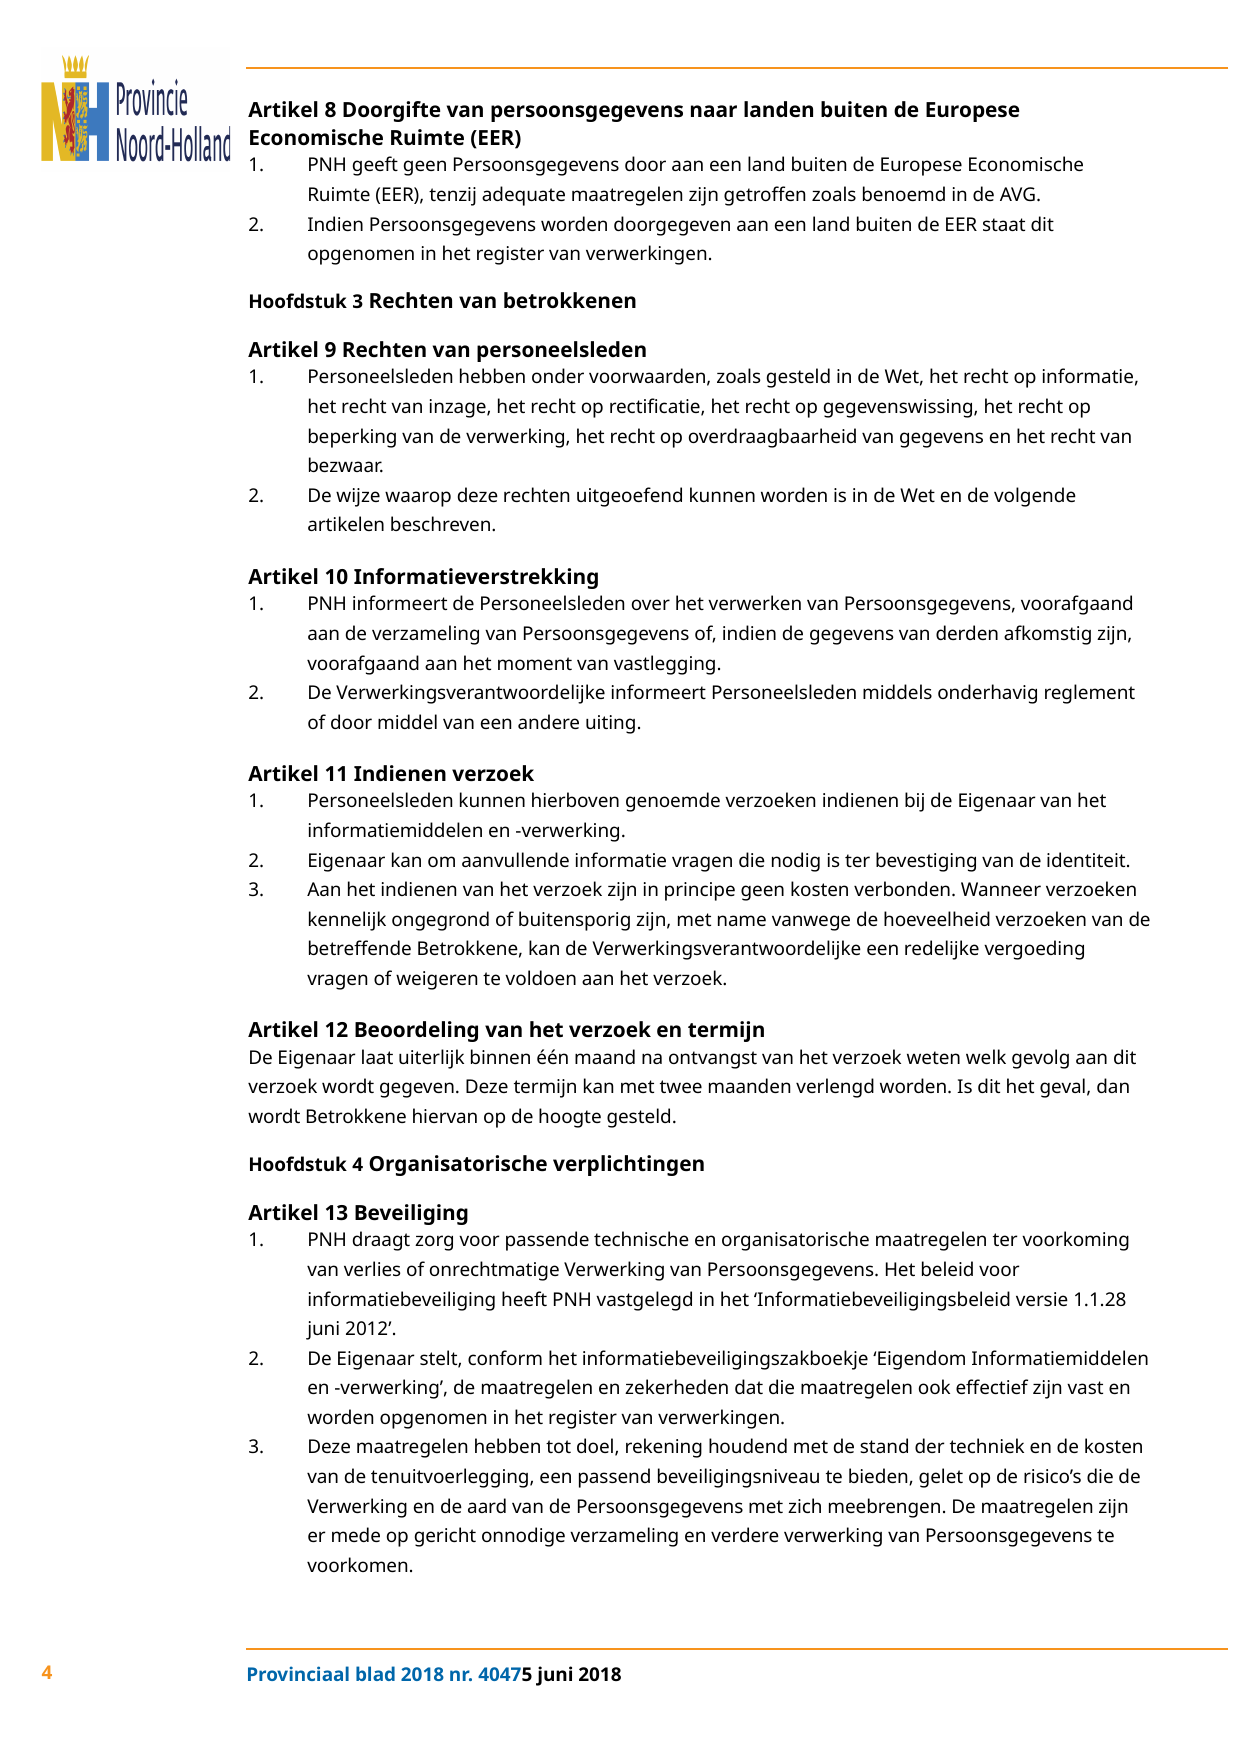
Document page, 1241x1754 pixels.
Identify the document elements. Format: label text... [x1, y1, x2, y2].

list Eigenaar kan om aanvullende informatie vragen die nodig is ter bevestiging van de identiteit. [248, 847, 1152, 873]
text Artikel 9 Rechten van personeelsleden [248, 335, 1152, 364]
list Personeelsleden hebben onder voorwaarden, zoals gesteld in de Wet, het recht op informatie, het recht van inzage, het recht op rectificatie, het recht op gegevenswissing, het recht op beperking van de verwerking, het recht op overdraagbaarheid van gegevens en het recht van bezwaar. [248, 364, 1152, 478]
list Deze maatregelen hebben tot doel, rekening houdend met de stand der techniek en de kosten van de tenuitvoerlegging, een passend beveiligingsniveau te bieden, gelet op de risico’s die de Verwerking en de aard van de Persoonsgegevens met zich meebrengen. De maatregelen zijn er mede op gericht onnodige verzameling en verdere verwerking van Persoonsgegevens te voorkomen. [248, 1434, 1152, 1578]
list De wijze waarop deze rechten uitgeoefend kunnen worden is in de Wet en de volgende artikelen beschreven. [248, 482, 1152, 537]
list Aan het indienen van het verzoek zijn in principe geen kosten verbonden. Wanneer verzoeken kennelijk ongegrond of buitensporig zijn, met name vanwege de hoeveelheid verzoeken van de betreffende Betrokkene, kan de Verwerkingsverantwoordelijke een redelijke vergoeding vragen of weigeren te voldoen aan het verzoek. [248, 876, 1152, 991]
text De Eigenaar laat uiterlijk binnen één maand na ontvangst van het verzoek weten welk gevolg aan dit verzoek wordt gegeven. Deze termijn kan met twee maanden verlengd worden. Is dit het geval, dan wordt Betrokkene hiervan op de hoogte gesteld. [248, 1044, 1152, 1129]
list Personeelsleden kunnen hierboven genoemde verzoeken indienen bij de Eigenaar van het informatiemiddelen en -verwerking. [248, 788, 1152, 843]
list PNH geeft geen Persoonsgegevens door aan een land buiten de Europese Economische Ruimte (EER), tenzij adequate maatregelen zijn getroffen zoals benoemd in de AVG. [248, 152, 1152, 207]
text Artikel 13 Beveiliging [248, 1198, 1152, 1227]
text Artikel 11 Indienen verzoek [248, 759, 1152, 788]
list PNH draagt zorg voor passende technische en organisatorische maatregelen ter voorkoming van verlies of onrechtmatige Verwerking van Persoonsgegevens. Het beleid voor informatiebeveiliging heeft PNH vastgelegd in het ‘Informatiebeveiligingsbeleid versie 1.1.28 juni 2012’. [248, 1227, 1152, 1341]
text Artikel 12 Beoordeling van het verzoek en termijn [248, 1016, 1152, 1044]
list De Verwerkingsverantwoordelijke informeert Personeelsleden middels onderhavig reglement of door middel van een andere uiting. [248, 679, 1152, 734]
list Indien Persoonsgegevens worden doorgegeven aan een land buiten de EER staat dit opgenomen in het register van verwerkingen. [248, 211, 1152, 266]
text Hoofdstuk 3 Rechten van betrokkenen [248, 286, 1152, 314]
text Artikel 8 Doorgifte van persoonsgegevens naar landen buiten de Europese Economische Ruimte (EER) [248, 95, 1152, 152]
text Artikel 10 Informatieverstrekking [248, 562, 1152, 591]
list PNH informeert de Personeelsleden over het verwerken van Persoonsgegevens, voorafgaand aan de verzameling van Persoonsgegevens of, indien de gegevens van derden afkomstig zijn, voorafgaand aan het moment van vastlegging. [248, 591, 1152, 675]
text Hoofdstuk 4 Organisatorische verplichtingen [248, 1149, 1152, 1177]
picture [41, 47, 231, 172]
list De Eigenaar stelt, conform het informatiebeveiligingszakboekje ‘Eigendom Informatiemiddelen en -verwerking’, de maatregelen en zekerheden dat die maatregelen ook effectief zijn vast en worden opgenomen in het register van verwerkingen. [248, 1345, 1152, 1430]
